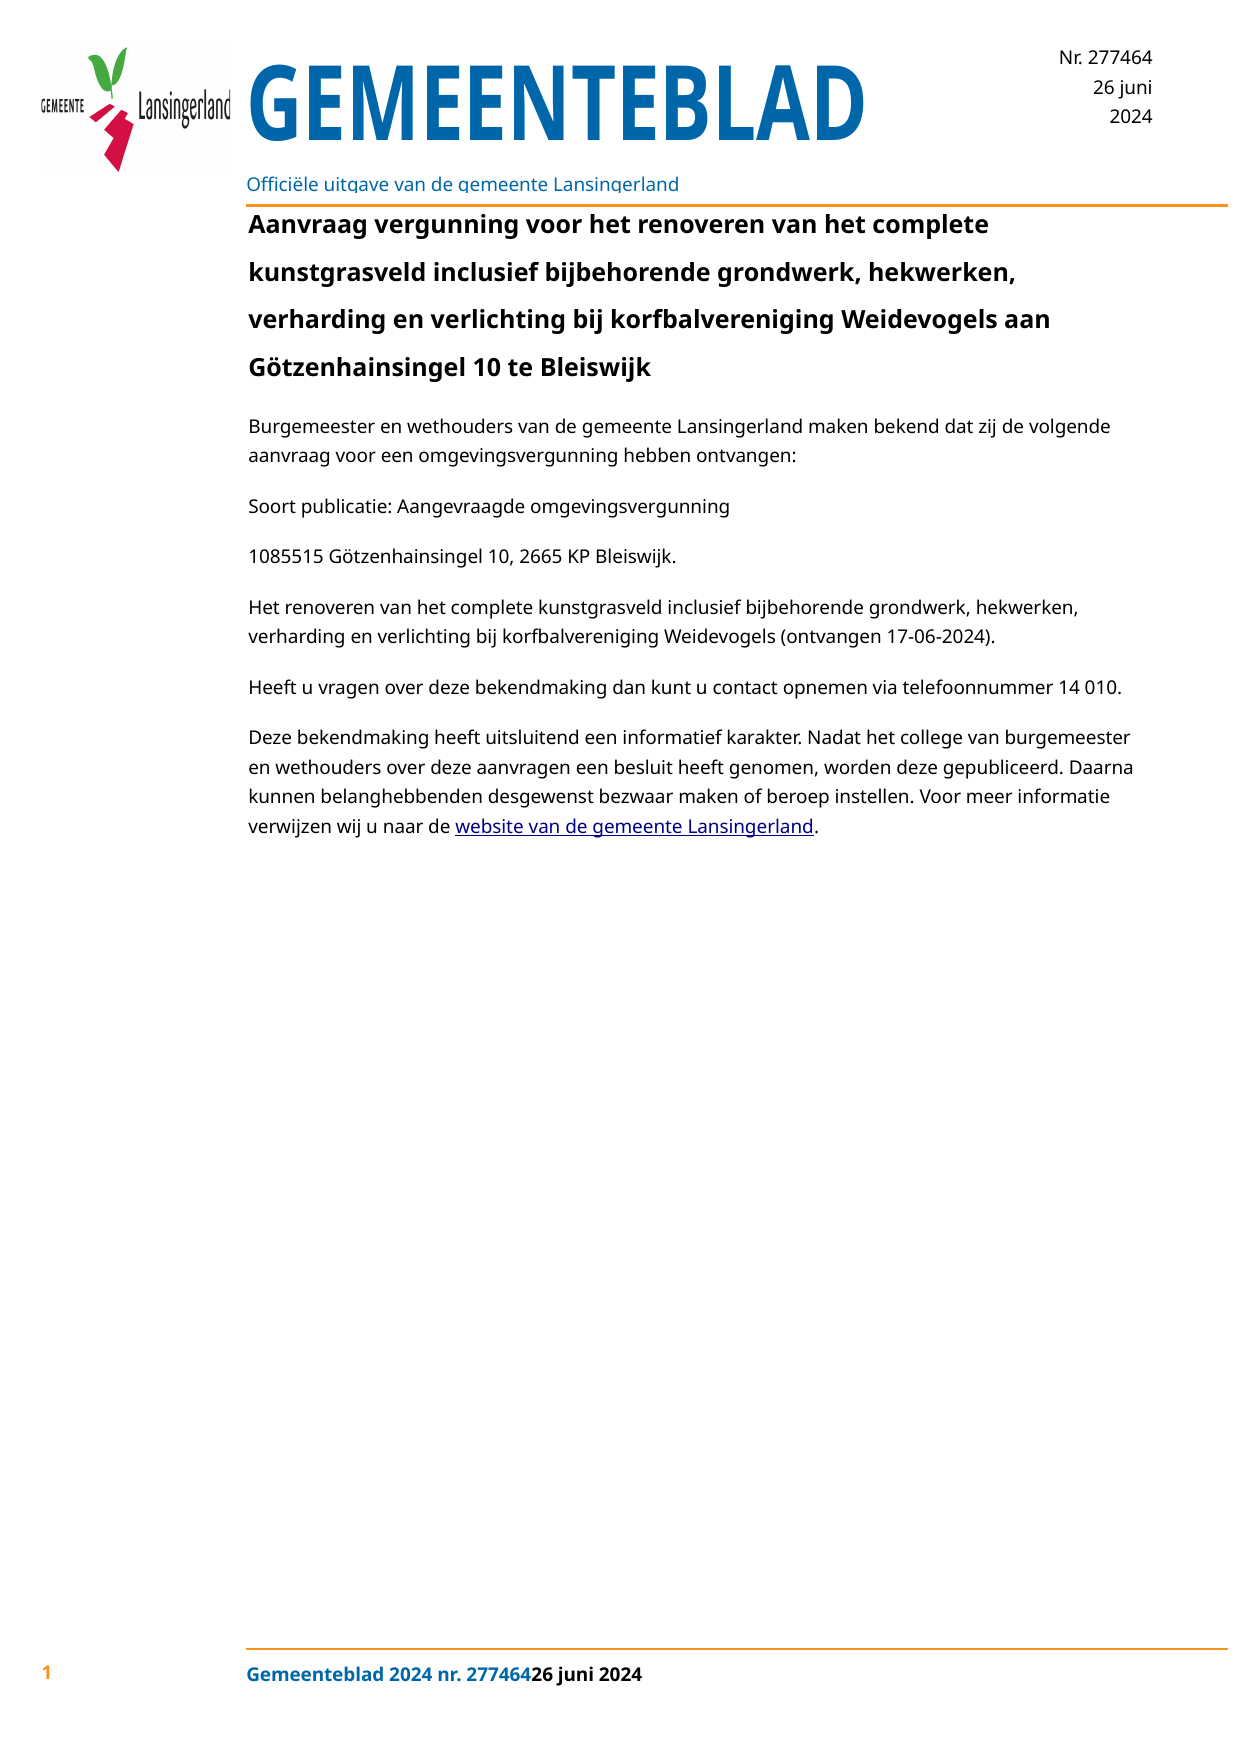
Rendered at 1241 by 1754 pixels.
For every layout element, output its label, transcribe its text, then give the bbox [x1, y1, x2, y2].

text Aanvraag vergunning voor het renoveren van het complete kunstgrasveld inclusief bijbehorende grondwerk, hekwerken, verharding en verlichting bij korfbalvereniging Weidevogels aan Götzenhainsingel 10 te Bleiswijk [248, 207, 1152, 384]
picture [41, 47, 231, 172]
text Burgemeester en wethouders van de gemeente Lansingerland maken bekend dat zij de volgende aanvraag voor een omgevingsvergunning hebben ontvangen: [248, 413, 1152, 468]
text Het renoveren van het complete kunstgrasveld inclusief bijbehorende grondwerk, hekwerken, verharding en verlichting bij korfbalvereniging Weidevogels (ontvangen 17-06-2024). [248, 594, 1152, 649]
text Soort publicatie: Aangevraagde omgevingsvergunning [248, 493, 1152, 519]
text Heeft u vragen over deze bekendmaking dan kunt u contact opnemen via telefoonnummer 14 010. [248, 674, 1152, 700]
text Deze bekendmaking heeft uitsluitend een informatief karakter. Nadat het college van burgemeester en wethouders over deze aanvragen een besluit heeft genomen, worden deze gepubliceerd. Daarna kunnen belanghebbenden desgewenst bezwaar maken of beroep instellen. Voor meer informatie verwijzen wij u naar de website van de gemeente Lansingerland. [248, 724, 1152, 839]
text 1085515 Götzenhainsingel 10, 2665 KP Bleiswijk. [248, 543, 1152, 569]
